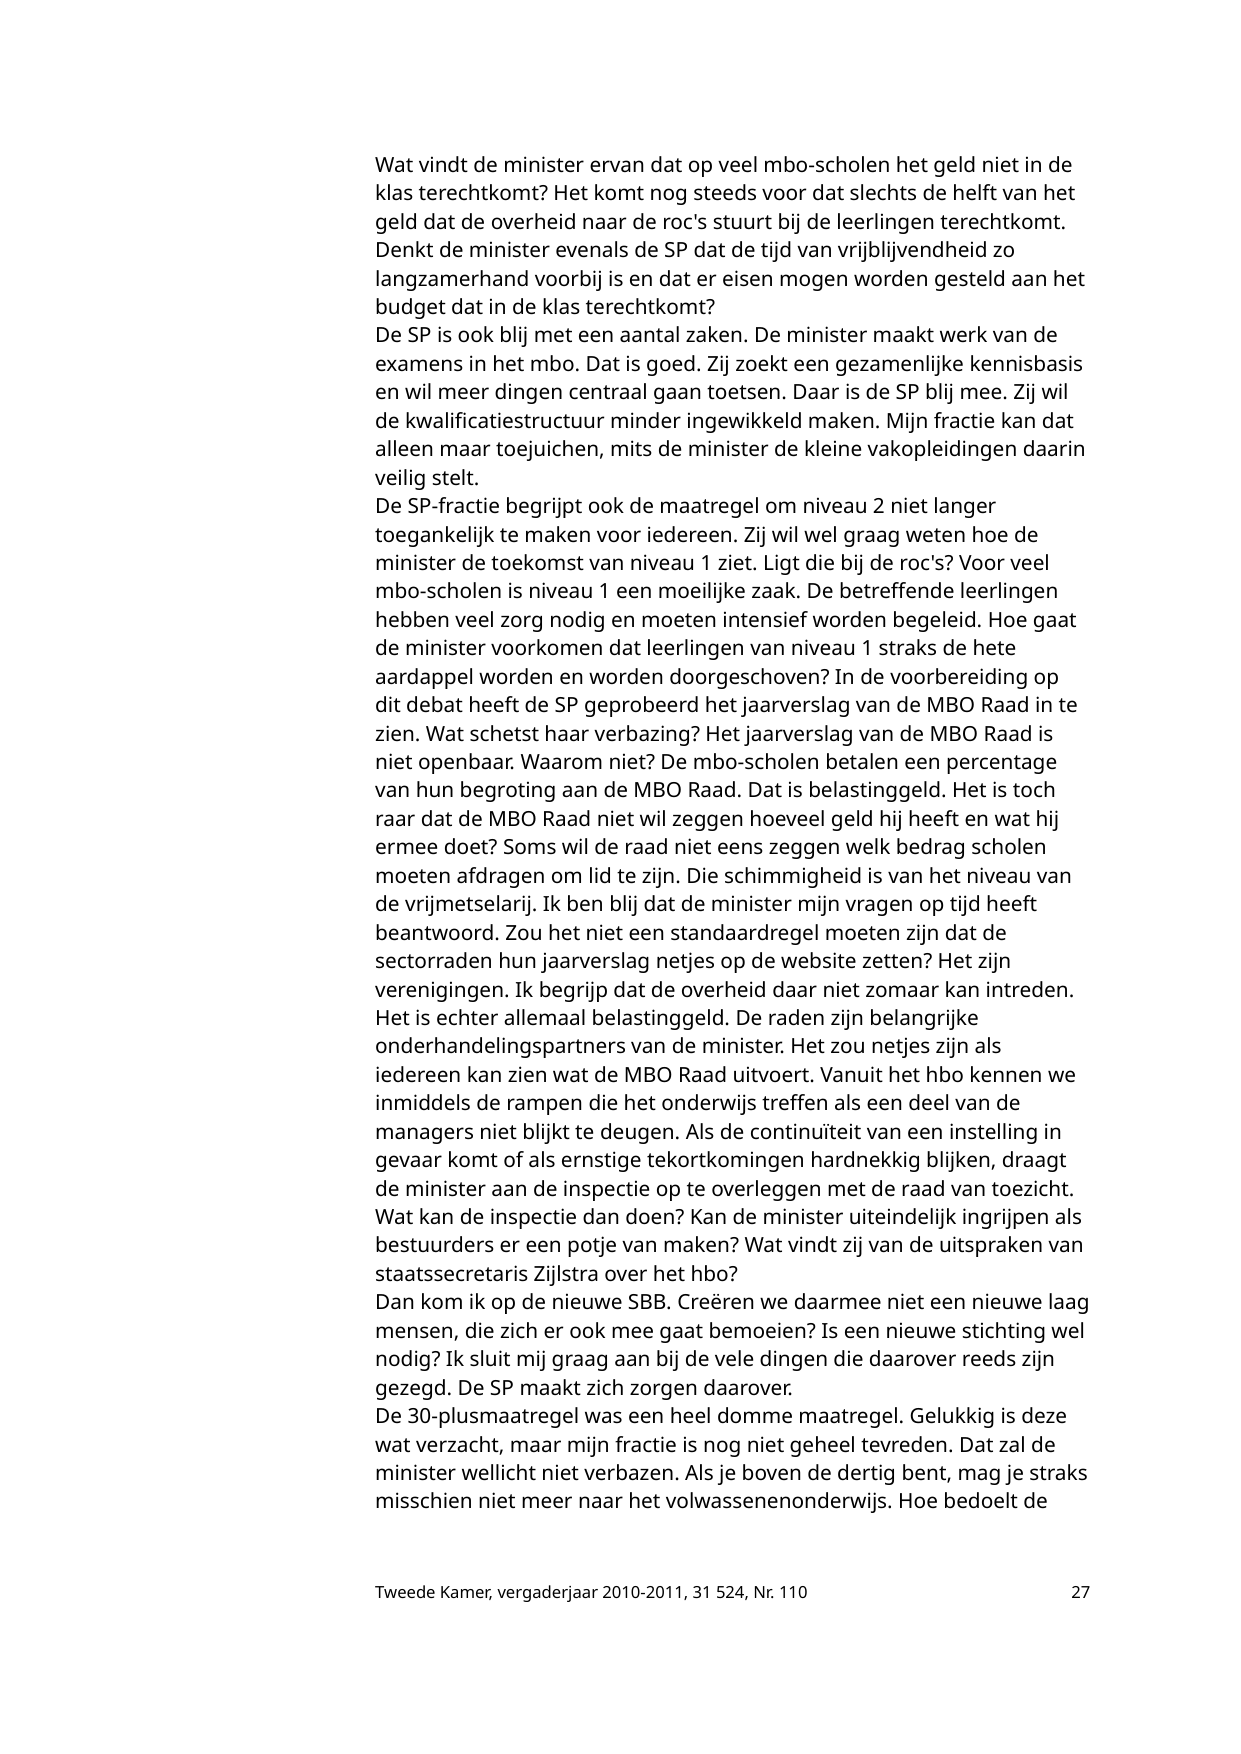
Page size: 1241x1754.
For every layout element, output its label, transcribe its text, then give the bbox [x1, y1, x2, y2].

text De SP is ook blij met een aantal zaken. De minister maakt werk van de examens in het mbo. Dat is goed. Zij zoekt een gezamenlijke kennisbasis en wil meer dingen centraal gaan toetsen. Daar is de SP blij mee. Zij wil de kwalificatiestructuur minder ingewikkeld maken. Mijn fractie kan dat alleen maar toejuichen, mits de minister de kleine vakopleidingen daarin veilig stelt. [375, 321, 1090, 491]
text Dan kom ik op de nieuwe SBB. Creëren we daarmee niet een nieuwe laag mensen, die zich er ook mee gaat bemoeien? Is een nieuwe stichting wel nodig? Ik sluit mij graag aan bij de vele dingen die daarover reeds zijn gezegd. De SP maakt zich zorgen daarover. [375, 1287, 1090, 1401]
text Wat vindt de minister ervan dat op veel mbo-scholen het geld niet in de klas terechtkomt? Het komt nog steeds voor dat slechts de helft van het geld dat de overheid naar de roc's stuurt bij de leerlingen terechtkomt. Denkt de minister evenals de SP dat de tijd van vrijblijvendheid zo langzamerhand voorbij is en dat er eisen mogen worden gesteld aan het budget dat in de klas terechtkomt? [375, 150, 1090, 321]
text De SP-fractie begrijpt ook de maatregel om niveau 2 niet langer toegankelijk te maken voor iedereen. Zij wil wel graag weten hoe de minister de toekomst van niveau 1 ziet. Ligt die bij de roc's? Voor veel mbo-scholen is niveau 1 een moeilijke zaak. De betreffende leerlingen hebben veel zorg nodig en moeten intensief worden begeleid. Hoe gaat de minister voorkomen dat leerlingen van niveau 1 straks de hete aardappel worden en worden doorgeschoven? In de voorbereiding op dit debat heeft de SP geprobeerd het jaarverslag van de MBO Raad in te zien. Wat schetst haar verbazing? Het jaarverslag van de MBO Raad is niet openbaar. Waarom niet? De mbo-scholen betalen een percentage van hun begroting aan de MBO Raad. Dat is belastinggeld. Het is toch raar dat de MBO Raad niet wil zeggen hoeveel geld hij heeft en wat hij ermee doet? Soms wil de raad niet eens zeggen welk bedrag scholen moeten afdragen om lid te zijn. Die schimmigheid is van het niveau van de vrijmetselarij. Ik ben blij dat de minister mijn vragen op tijd heeft beantwoord. Zou het niet een standaardregel moeten zijn dat de sectorraden hun jaarverslag netjes op de website zetten? Het zijn verenigingen. Ik begrijp dat de overheid daar niet zomaar kan intreden. Het is echter allemaal belastinggeld. De raden zijn belangrijke onderhandelingspartners van de minister. Het zou netjes zijn als iedereen kan zien wat de MBO Raad uitvoert. Vanuit het hbo kennen we inmiddels de rampen die het onderwijs treffen als een deel van de managers niet blijkt te deugen. Als de continuïteit van een instelling in gevaar komt of als ernstige tekortkomingen hardnekkig blijken, draagt de minister aan de inspectie op te overleggen met de raad van toezicht. Wat kan de inspectie dan doen? Kan de minister uiteindelijk ingrijpen als bestuurders er een potje van maken? Wat vindt zij van de uitspraken van staatssecretaris Zijlstra over het hbo? [375, 491, 1090, 1287]
text De 30-plusmaatregel was een heel domme maatregel. Gelukkig is deze wat verzacht, maar mijn fractie is nog niet geheel tevreden. Dat zal de minister wellicht niet verbazen. Als je boven de dertig bent, mag je straks misschien niet meer naar het volwassenenonderwijs. Hoe bedoelt de [375, 1401, 1090, 1515]
